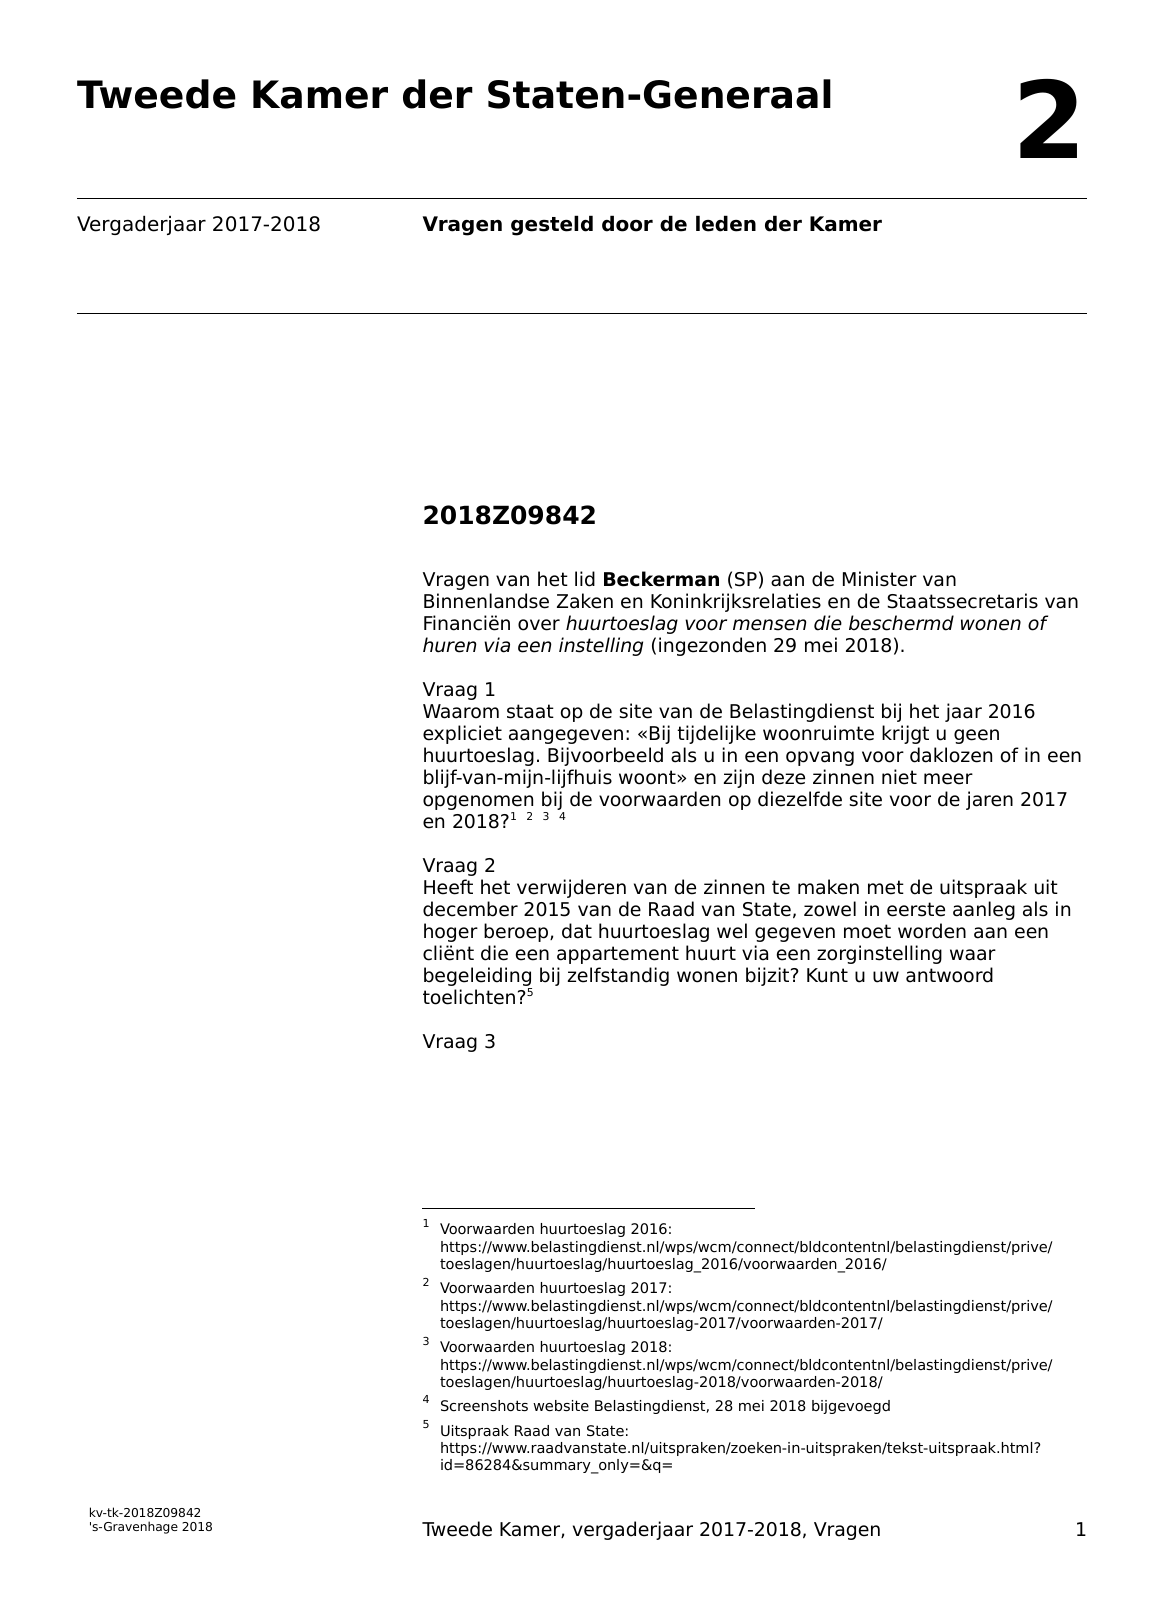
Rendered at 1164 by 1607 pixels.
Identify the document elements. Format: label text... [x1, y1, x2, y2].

table_cell Vragen gesteld door de leden der Kamer [422, 199, 1087, 313]
text Vragen van het lid Beckerman (SP) aan de Minister van Binnenlandse Zaken en Koninkrijksrelaties en de Staatssecretaris van Financiën over huurtoeslag voor mensen die beschermd wonen of huren via een instelling (ingezonden 29 mei 2018). [422, 569, 1087, 657]
text Waarom staat op de site van de Belastingdienst bij het jaar 2016 expliciet aangegeven: «Bij tijdelijke woonruimte krijgt u geen huurtoeslag. Bijvoorbeeld als u in een opvang voor daklozen of in een blijf-van-mijn-lijfhuis woont» en zijn deze zinnen niet meer opgenomen bij de voorwaarden op diezelfde site voor de jaren 2017 en 2018? [422, 701, 1087, 833]
text Uitspraak Raad van State: https://www.raadvanstate.nl/uitspraken/zoeken-in-uitspraken/tekst-uitspraak.html?id=86284&summary_only=&q= [422, 1418, 1087, 1474]
text Heeft het verwijderen van de zinnen te maken met de uitspraak uit december 2015 van de Raad van State, zowel in eerste aanleg als in hoger beroep, dat huurtoeslag wel gegeven moet worden aan een cliënt die een appartement huurt via een zorginstelling waar begeleiding bij zelfstandig wonen bijzit? Kunt u uw antwoord toelichten? [422, 877, 1087, 1009]
table_header 2 [886, 59, 1087, 198]
text Vraag 2 [422, 855, 1087, 877]
text Screenshots website Belastingdienst, 28 mei 2018 bijgevoegd [422, 1393, 1087, 1416]
table_header Tweede Kamer der Staten-Generaal [77, 59, 886, 198]
text Voorwaarden huurtoeslag 2017: https://www.belastingdienst.nl/wps/wcm/connect/bldcontentnl/belastingdienst/prive/toeslagen/huurtoeslag/huurtoeslag-2017/voorwaarden-2017/ [422, 1276, 1087, 1332]
text 's-Gravenhage 2018 [88, 1520, 323, 1534]
text Voorwaarden huurtoeslag 2018: https://www.belastingdienst.nl/wps/wcm/connect/bldcontentnl/belastingdienst/prive/toeslagen/huurtoeslag/huurtoeslag-2018/voorwaarden-2018/ [422, 1335, 1087, 1391]
text Voorwaarden huurtoeslag 2016: https://www.belastingdienst.nl/wps/wcm/connect/bldcontentnl/belastingdienst/prive/toeslagen/huurtoeslag/huurtoeslag_2016/voorwaarden_2016/ [422, 1217, 1087, 1273]
text kv-tk-2018Z09842 [88, 1506, 323, 1520]
text Vraag 3 [422, 1031, 1087, 1053]
table_cell Vergaderjaar 2017-2018 [77, 199, 422, 313]
text 2018Z09842 [422, 501, 1087, 531]
text Vraag 1 [422, 679, 1087, 701]
